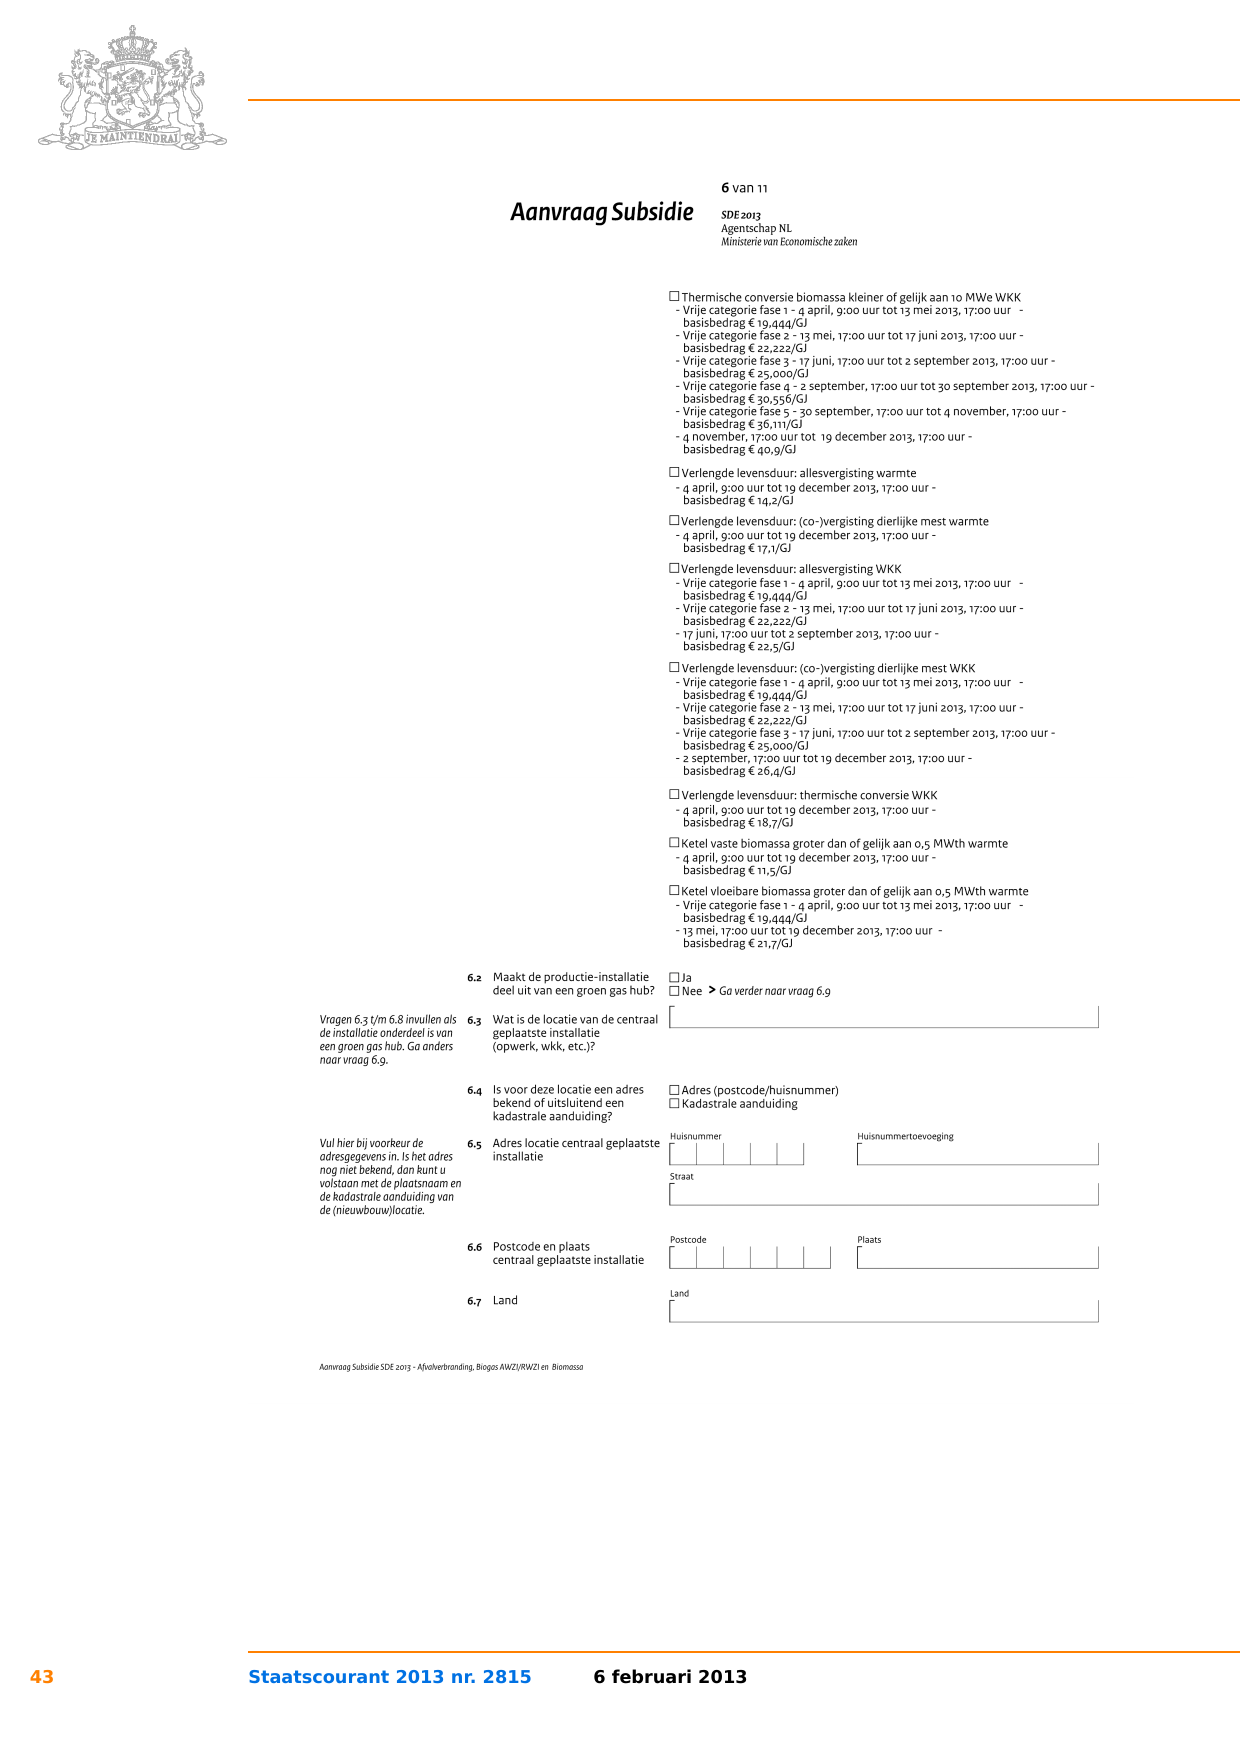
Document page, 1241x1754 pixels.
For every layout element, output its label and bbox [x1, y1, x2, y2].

picture [38, 25, 227, 150]
picture [248, 151, 1134, 1404]
